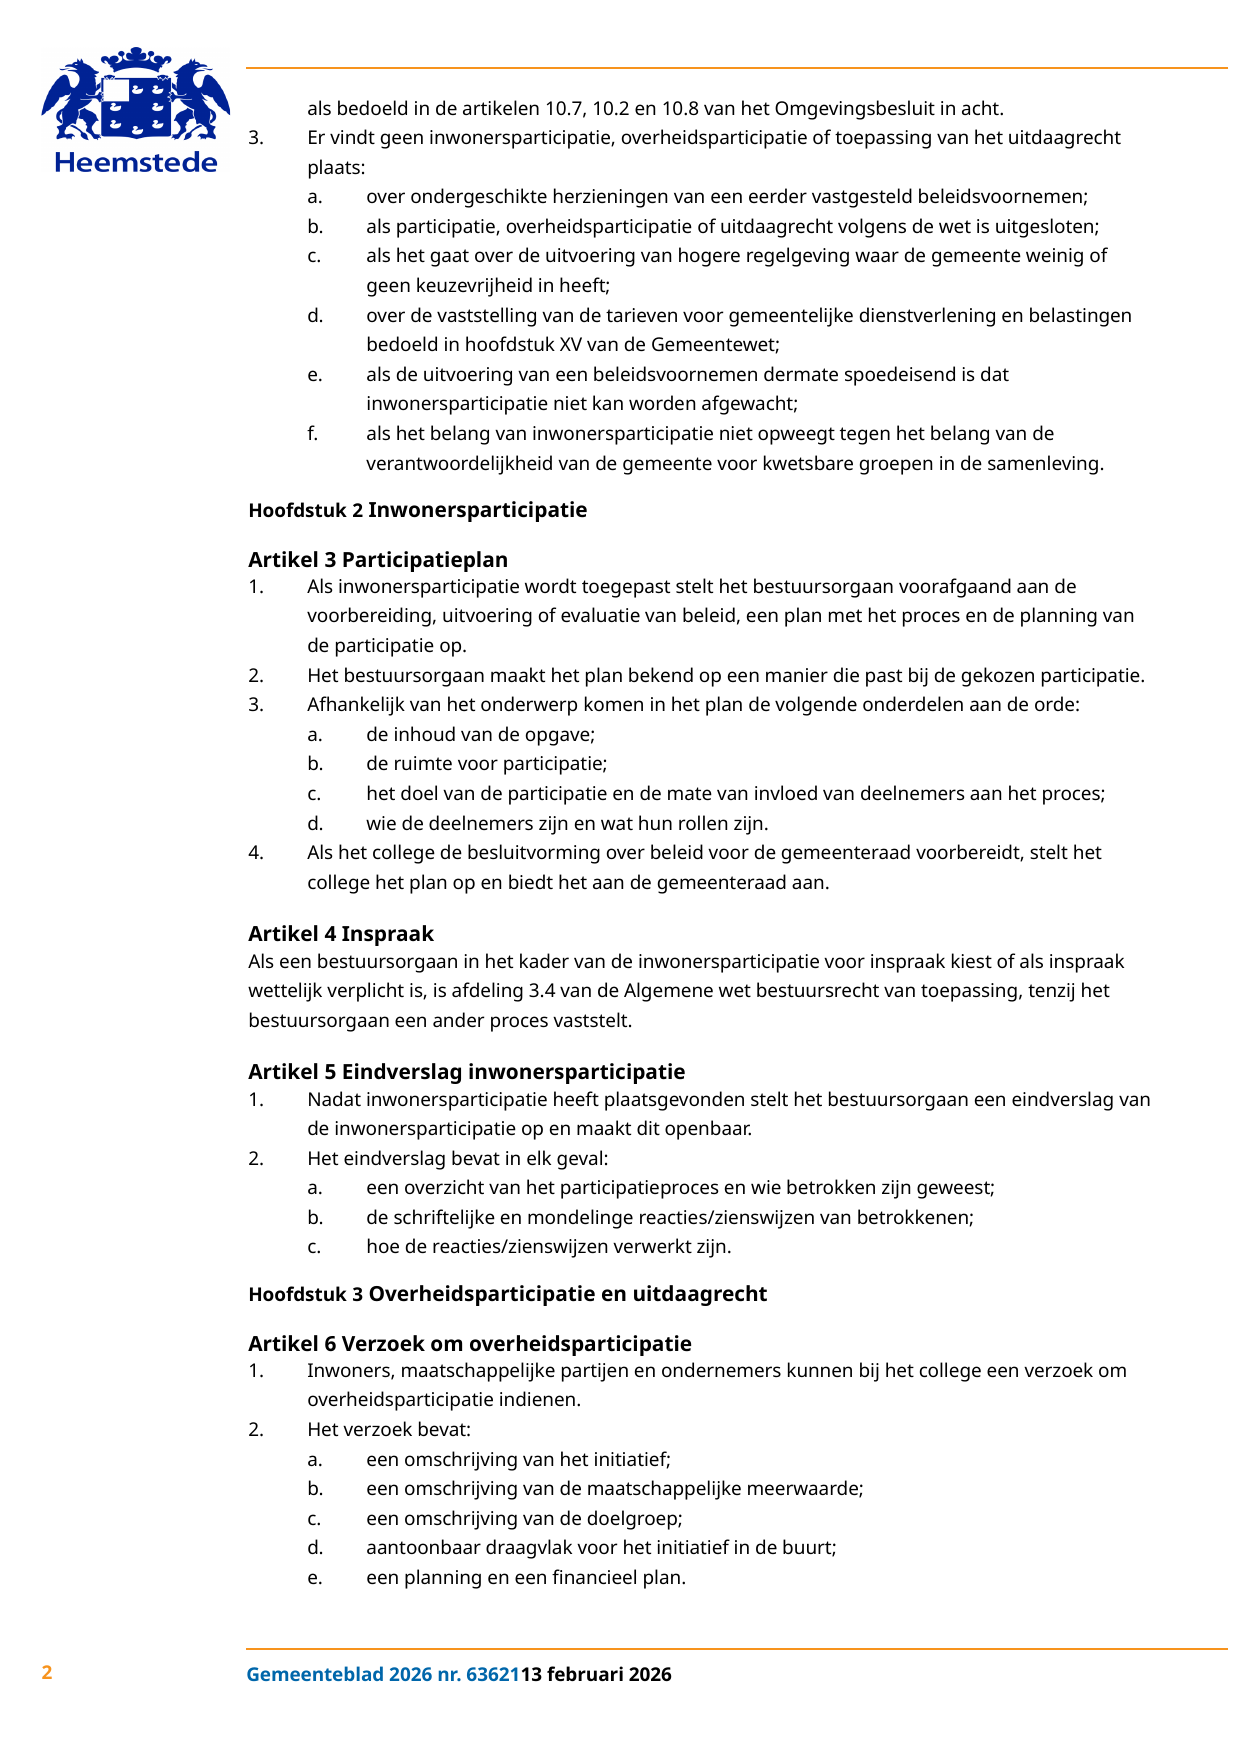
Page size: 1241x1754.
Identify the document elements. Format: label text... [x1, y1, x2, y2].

list over ondergeschikte herzieningen van een eerder vastgesteld beleidsvoornemen; [307, 183, 1152, 209]
list wie de deelnemers zijn en wat hun rollen zijn. [307, 810, 1152, 836]
list als participatie, overheidsparticipatie of uitdaagrecht volgens de wet is uitgesloten; [307, 213, 1152, 239]
list een overzicht van het participatieproces en wie betrokken zijn geweest; [307, 1174, 1152, 1200]
list Het verzoek bevat: [248, 1416, 1152, 1442]
list Er vindt geen inwonersparticipatie, overheidsparticipatie of toepassing van het uitdaagrecht plaats: [248, 124, 1152, 180]
list de inhoud van de opgave; [307, 721, 1152, 747]
text Artikel 4 Inspraak [248, 919, 1152, 948]
list een omschrijving van het initiatief; [307, 1446, 1152, 1472]
list de schriftelijke en mondelinge reacties/zienswijzen van betrokkenen; [307, 1204, 1152, 1230]
list als het belang van inwonersparticipatie niet opweegt tegen het belang van de verantwoordelijkheid van de gemeente voor kwetsbare groepen in de samenleving. [307, 420, 1152, 476]
list als de uitvoering van een beleidsvoornemen dermate spoedeisend is dat inwonersparticipatie niet kan worden afgewacht; [307, 361, 1152, 416]
list de ruimte voor participatie; [307, 751, 1152, 776]
text Als een bestuursorgaan in het kader van de inwonersparticipatie voor inspraak kiest of als inspraak wettelijk verplicht is, is afdeling 3.4 van de Algemene wet bestuursrecht van toepassing, tenzij het bestuursorgaan een ander proces vaststelt. [248, 948, 1152, 1033]
list Afhankelijk van het onderwerp komen in het plan de volgende onderdelen aan de orde: [248, 691, 1152, 717]
text Hoofdstuk 2 Inwonersparticipatie [248, 495, 1152, 524]
list als het gaat over de uitvoering van hogere regelgeving waar de gemeente weinig of geen keuzevrijheid in heeft; [307, 243, 1152, 298]
list Het eindverslag bevat in elk geval: [248, 1145, 1152, 1171]
list als bedoeld in de artikelen 10.7, 10.2 en 10.8 van het Omgevingsbesluit in acht. [248, 95, 1152, 121]
picture [41, 47, 231, 172]
list Als inwonersparticipatie wordt toegepast stelt het bestuursorgaan voorafgaand aan de voorbereiding, uitvoering of evaluatie van beleid, een plan met het proces en de planning van de participatie op. [248, 573, 1152, 658]
list een planning en een financieel plan. [307, 1564, 1152, 1590]
list over de vaststelling van de tarieven voor gemeentelijke dienstverlening en belastingen bedoeld in hoofdstuk XV van de Gemeentewet; [307, 302, 1152, 357]
list Het bestuursorgaan maakt het plan bekend op een manier die past bij de gekozen participatie. [248, 662, 1152, 688]
list Inwoners, maatschappelijke partijen en ondernemers kunnen bij het college een verzoek om overheidsparticipatie indienen. [248, 1357, 1152, 1412]
text Hoofdstuk 3 Overheidsparticipatie en uitdaagrecht [248, 1279, 1152, 1308]
text Artikel 6 Verzoek om overheidsparticipatie [248, 1329, 1152, 1357]
list Als het college de besluitvorming over beleid voor de gemeenteraad voorbereidt, stelt het college het plan op en biedt het aan de gemeenteraad aan. [248, 839, 1152, 895]
list een omschrijving van de doelgroep; [307, 1505, 1152, 1531]
list Nadat inwonersparticipatie heeft plaatsgevonden stelt het bestuursorgaan een eindverslag van de inwonersparticipatie op en maakt dit openbaar. [248, 1086, 1152, 1141]
list hoe de reacties/zienswijzen verwerkt zijn. [307, 1234, 1152, 1259]
list aantoonbaar draagvlak voor het initiatief in de buurt; [307, 1534, 1152, 1560]
text Artikel 3 Participatieplan [248, 545, 1152, 573]
list het doel van de participatie en de mate van invloed van deelnemers aan het proces; [307, 780, 1152, 806]
text Artikel 5 Eindverslag inwonersparticipatie [248, 1057, 1152, 1086]
list een omschrijving van de maatschappelijke meerwaarde; [307, 1475, 1152, 1501]
